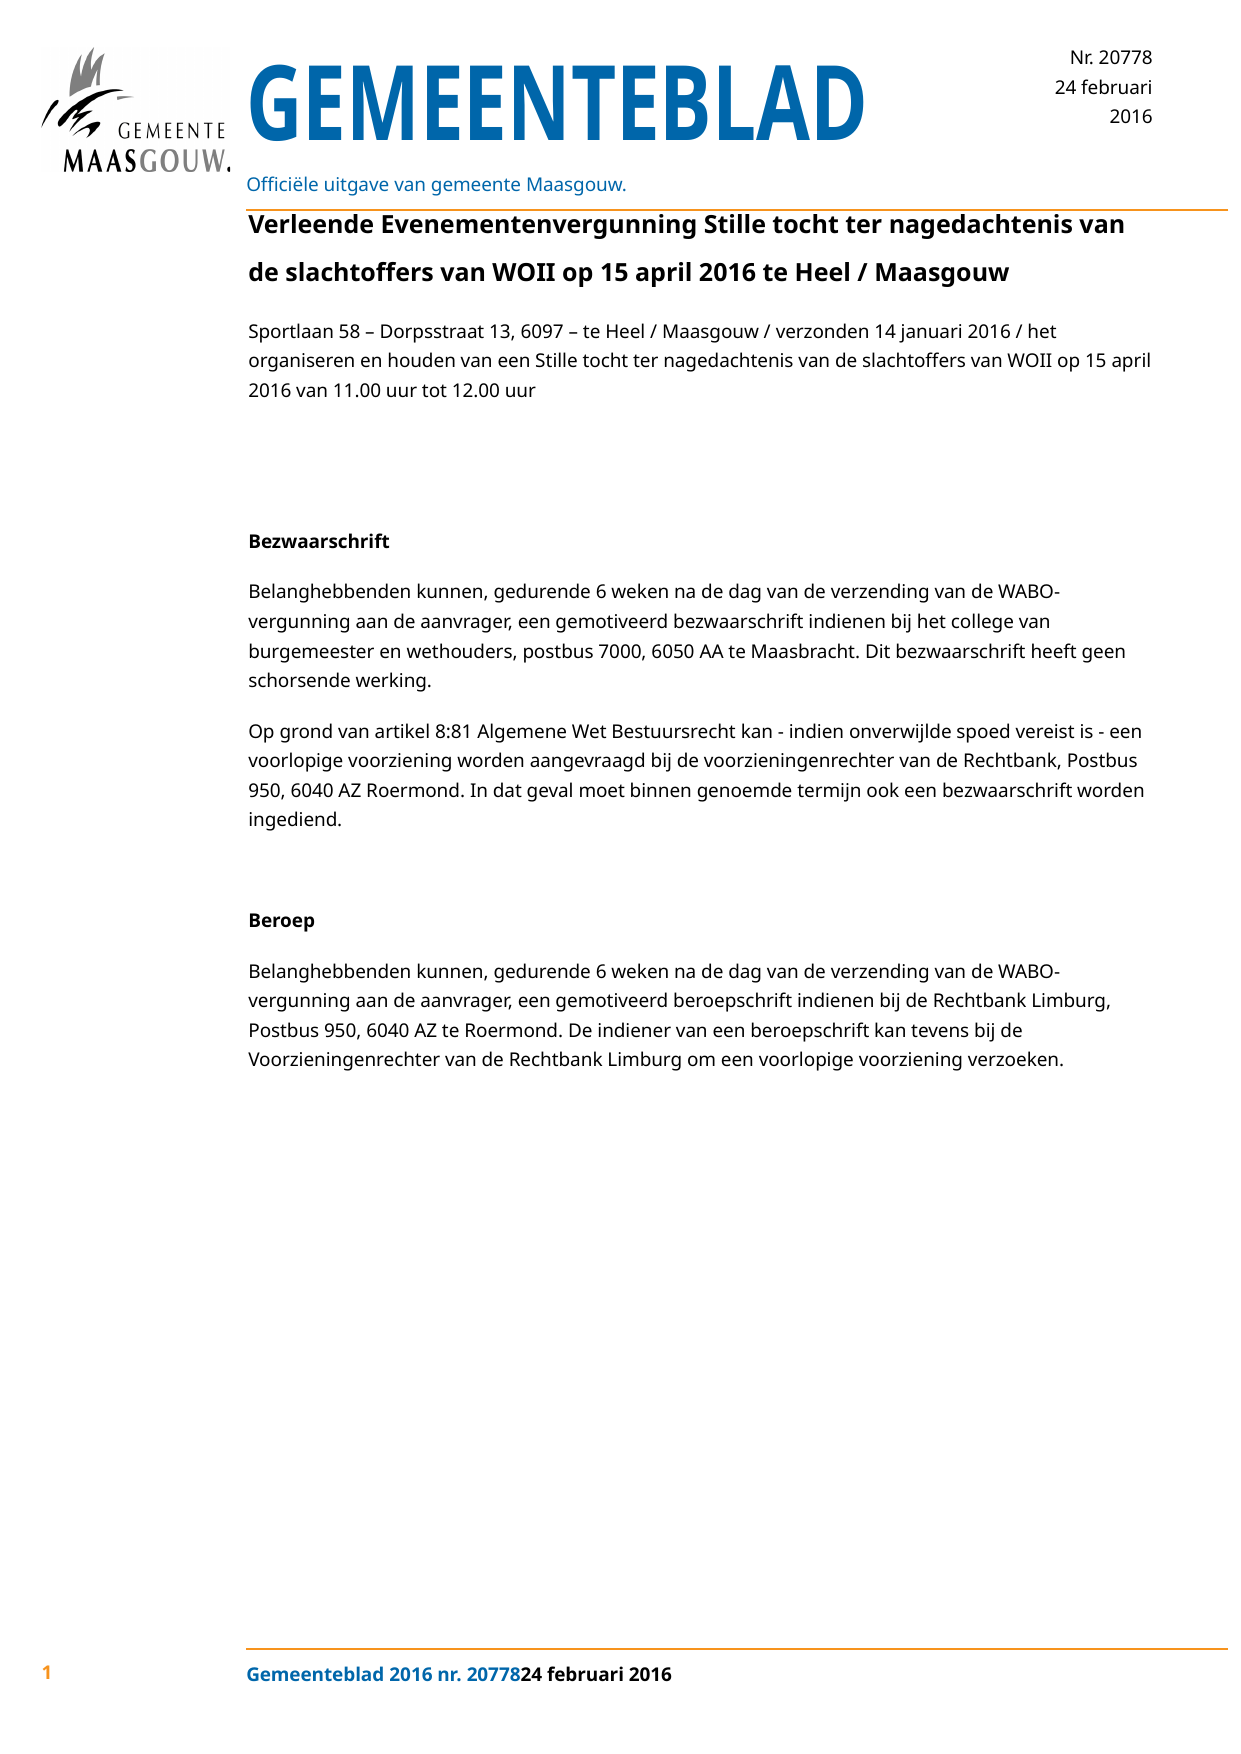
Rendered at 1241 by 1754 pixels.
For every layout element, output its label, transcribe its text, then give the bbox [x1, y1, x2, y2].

text Belanghebbenden kunnen, gedurende 6 weken na de dag van de verzending van de WABO-vergunning aan de aanvrager, een gemotiveerd beroepschrift indienen bij de Rechtbank Limburg, Postbus 950, 6040 AZ te Roermond. De indiener van een beroepschrift kan tevens bij de Voorzieningenrechter van de Rechtbank Limburg om een voorlopige voorziening verzoeken. [248, 958, 1152, 1072]
picture [41, 47, 231, 172]
text Verleende Evenementenvergunning Stille tocht ter nagedachtenis van de slachtoffers van WOII op 15 april 2016 te Heel / Maasgouw [248, 211, 1152, 288]
text Belanghebbenden kunnen, gedurende 6 weken na de dag van de verzending van de WABO-vergunning aan de aanvrager, een gemotiveerd bezwaarschrift indienen bij het college van burgemeester en wethouders, postbus 7000, 6050 AA te Maasbracht. Dit bezwaarschrift heeft geen schorsende werking. [248, 579, 1152, 693]
text Sportlaan 58 – Dorpsstraat 13, 6097 – te Heel / Maasgouw / verzonden 14 januari 2016 / het organiseren en houden van een Stille tocht ter nagedachtenis van de slachtoffers van WOII op 15 april 2016 van 11.00 uur tot 12.00 uur [248, 318, 1152, 403]
text Beroep [248, 907, 1152, 933]
text Op grond van artikel 8:81 Algemene Wet Bestuursrecht kan - indien onverwijlde spoed vereist is - een voorlopige voorziening worden aangevraagd bij de voorzieningenrechter van de Rechtbank, Postbus 950, 6040 AZ Roermond. In dat geval moet binnen genoemde termijn ook een bezwaarschrift worden ingediend. [248, 718, 1152, 832]
text Bezwaarschrift [248, 528, 1152, 554]
